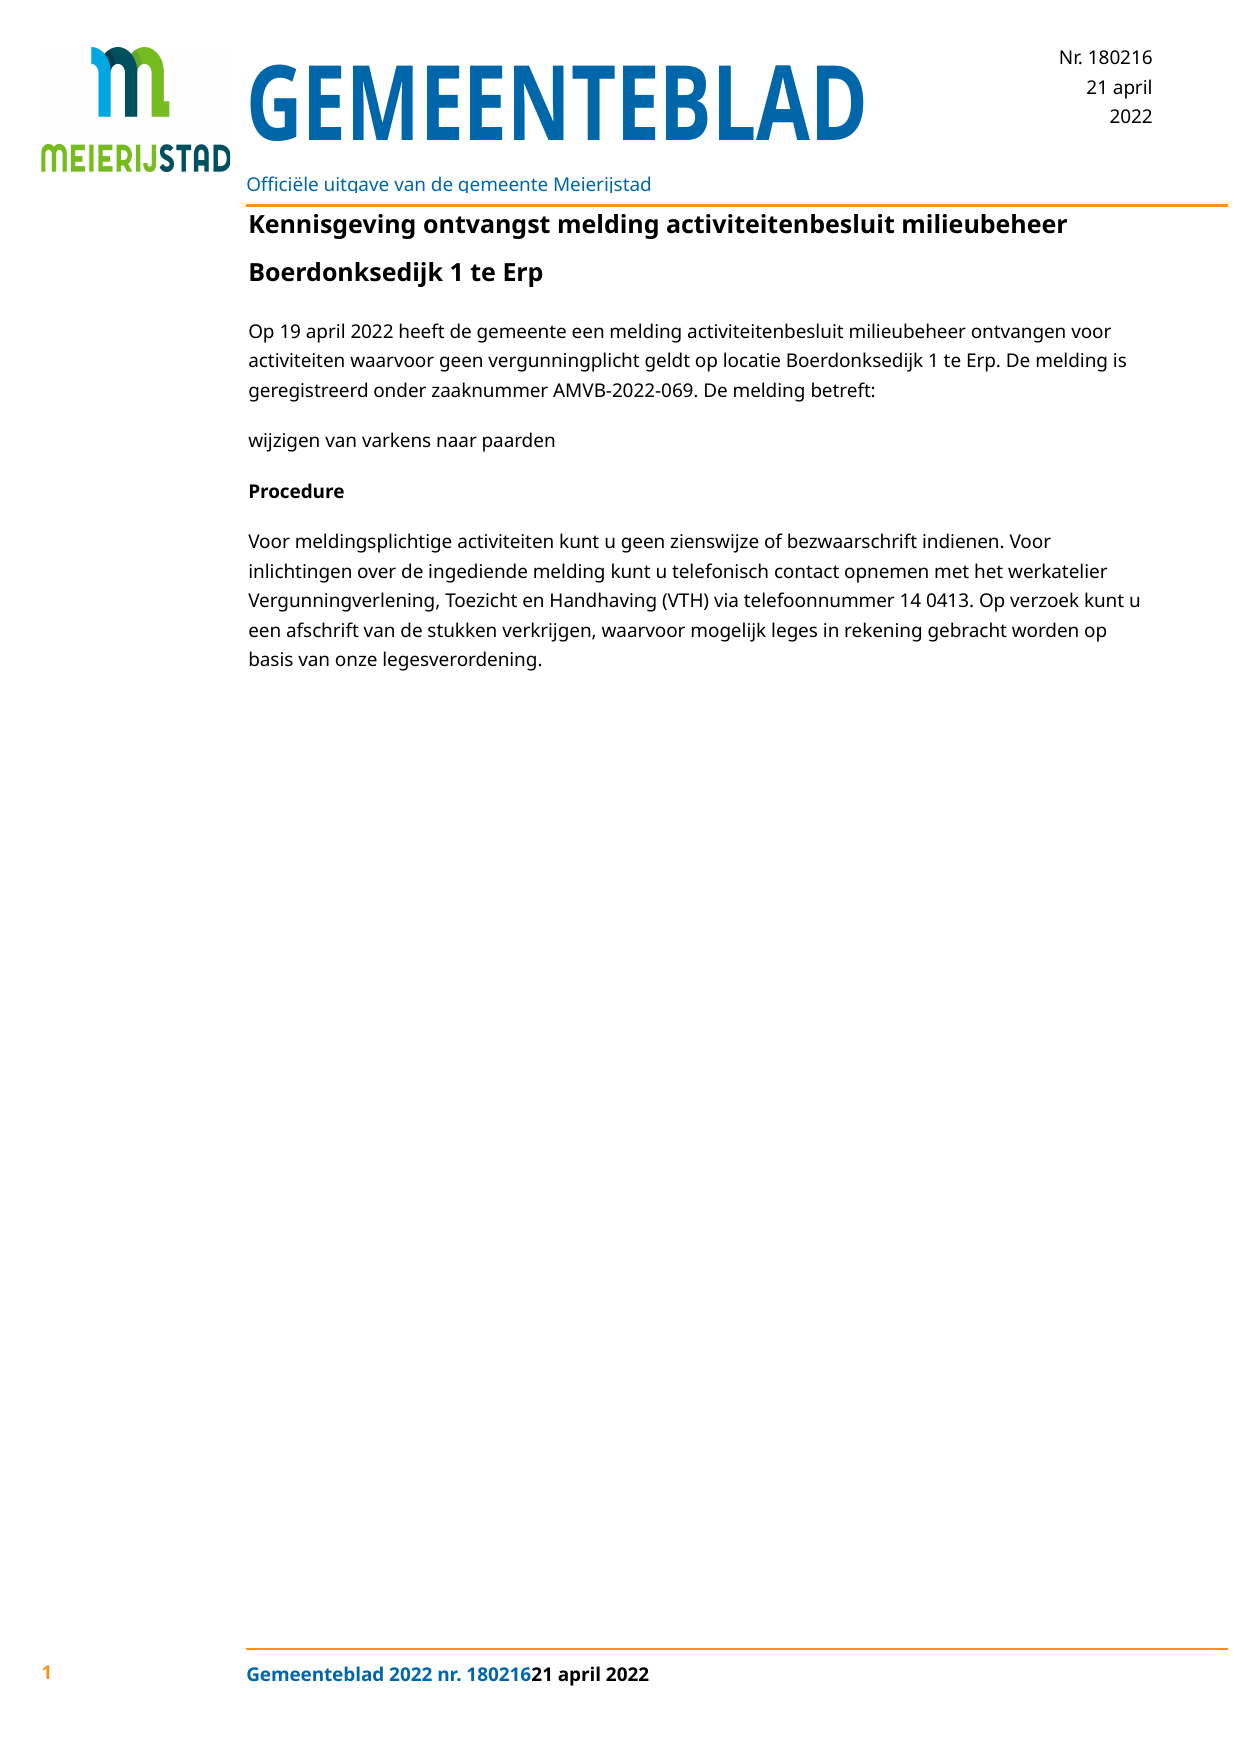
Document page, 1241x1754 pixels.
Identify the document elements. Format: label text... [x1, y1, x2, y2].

text Kennisgeving ontvangst melding activiteitenbesluit milieubeheer Boerdonksedijk 1 te Erp [248, 207, 1152, 288]
text Voor meldingsplichtige activiteiten kunt u geen zienswijze of bezwaarschrift indienen. Voor inlichtingen over de ingediende melding kunt u telefonisch contact opnemen met het werkatelier Vergunningverlening, Toezicht en Handhaving (VTH) via telefoonnummer 14 0413. Op verzoek kunt u een afschrift van de stukken verkrijgen, waarvoor mogelijk leges in rekening gebracht worden op basis van onze legesverordening. [248, 528, 1152, 672]
picture [41, 47, 231, 172]
text wijzigen van varkens naar paarden [248, 427, 1152, 453]
text Op 19 april 2022 heeft de gemeente een melding activiteitenbesluit milieubeheer ontvangen voor activiteiten waarvoor geen vergunningplicht geldt op locatie Boerdonksedijk 1 te Erp. De melding is geregistreerd onder zaaknummer AMVB-2022-069. De melding betreft: [248, 318, 1152, 403]
text Procedure [248, 478, 1152, 504]
